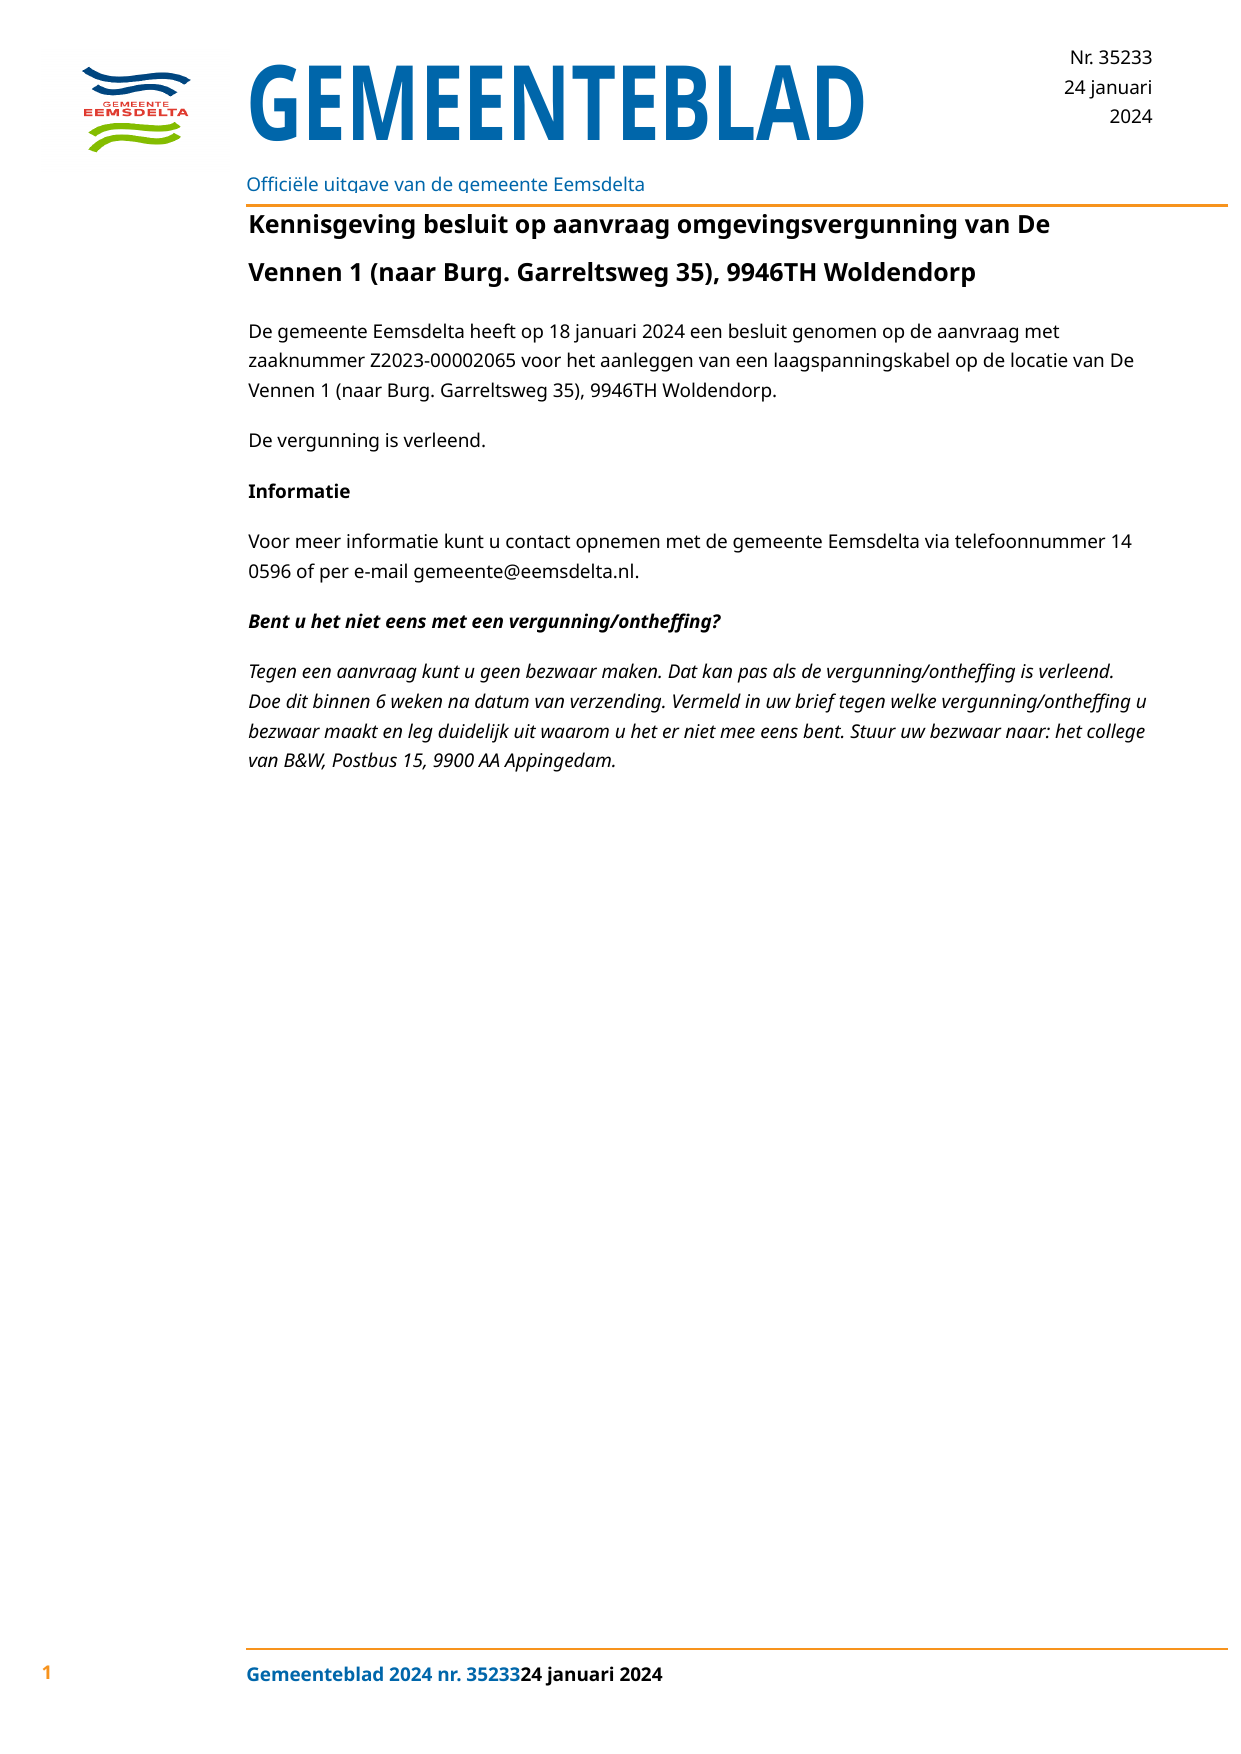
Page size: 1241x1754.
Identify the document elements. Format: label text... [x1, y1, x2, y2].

text De vergunning is verleend. [248, 427, 1152, 453]
text De gemeente Eemsdelta heeft op 18 januari 2024 een besluit genomen op de aanvraag met zaaknummer Z2023-00002065 voor het aanleggen van een laagspanningskabel op de locatie van De Vennen 1 (naar Burg. Garreltsweg 35), 9946TH Woldendorp. [248, 318, 1152, 403]
text Kennisgeving besluit op aanvraag omgevingsvergunning van De Vennen 1 (naar Burg. Garreltsweg 35), 9946TH Woldendorp [248, 207, 1152, 288]
text Voor meer informatie kunt u contact opnemen met de gemeente Eemsdelta via telefoonnummer 14 0596 of per e-mail gemeente@eemsdelta.nl. [248, 528, 1152, 584]
picture [41, 47, 231, 172]
text Tegen een aanvraag kunt u geen bezwaar maken. Dat kan pas als de vergunning/ontheffing is verleend. Doe dit binnen 6 weken na datum van verzending. Vermeld in uw brief tegen welke vergunning/ontheffing u bezwaar maakt en leg duidelijk uit waarom u het er niet mee eens bent. Stuur uw bezwaar naar: het college van B&W, Postbus 15, 9900 AA Appingedam. [248, 659, 1152, 773]
text Bent u het niet eens met een vergunning/ontheffing? [248, 608, 1152, 634]
text Informatie [248, 478, 1152, 504]
